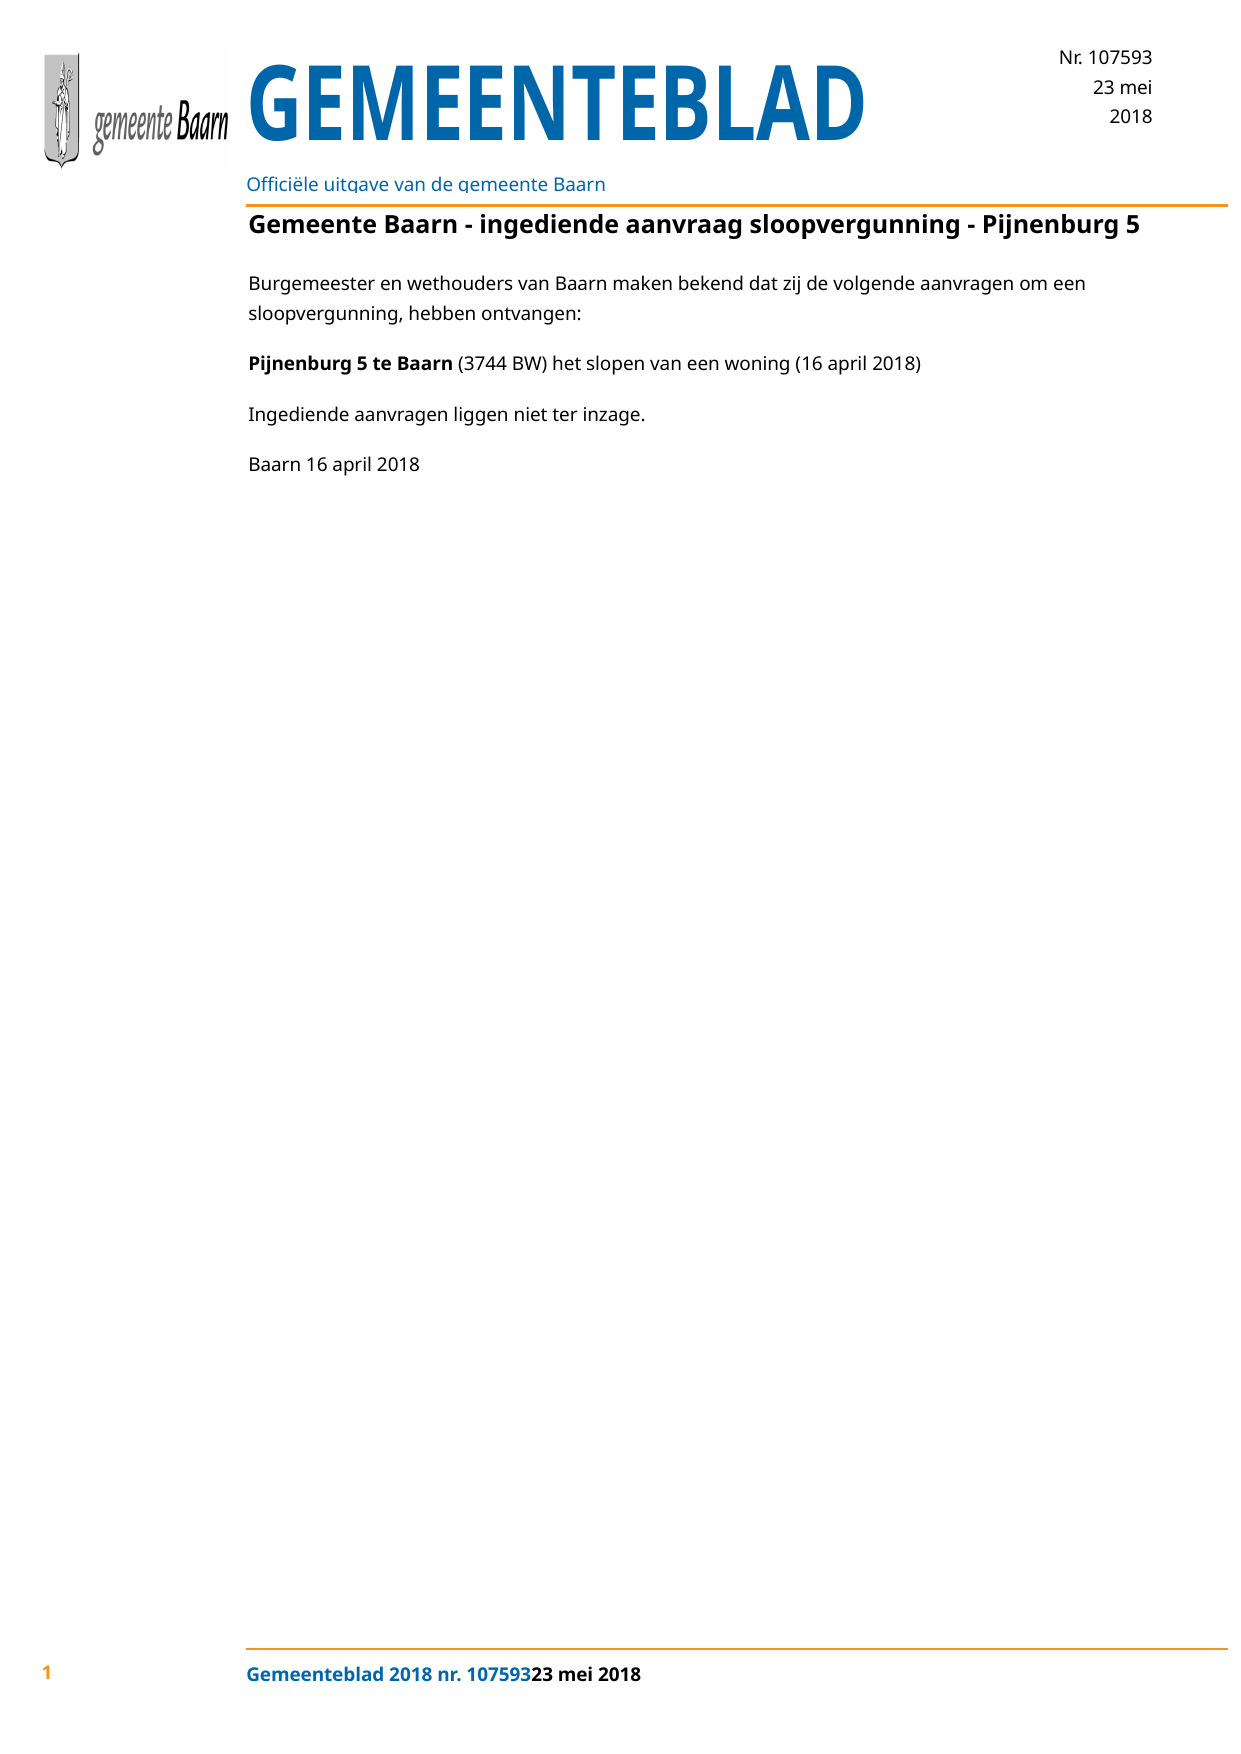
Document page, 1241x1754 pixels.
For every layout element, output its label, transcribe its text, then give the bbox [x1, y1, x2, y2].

text Gemeente Baarn - ingediende aanvraag sloopvergunning - Pijnenburg 5 [248, 207, 1152, 241]
text Pijnenburg 5 te Baarn (3744 BW) het slopen van een woning (16 april 2018) [248, 350, 1152, 376]
text Ingediende aanvragen liggen niet ter inzage. [248, 401, 1152, 426]
text Baarn 16 april 2018 [248, 451, 1152, 477]
text Burgemeester en wethouders van Baarn maken bekend dat zij de volgende aanvragen om een sloopvergunning, hebben ontvangen: [248, 270, 1152, 326]
picture [41, 47, 231, 172]
